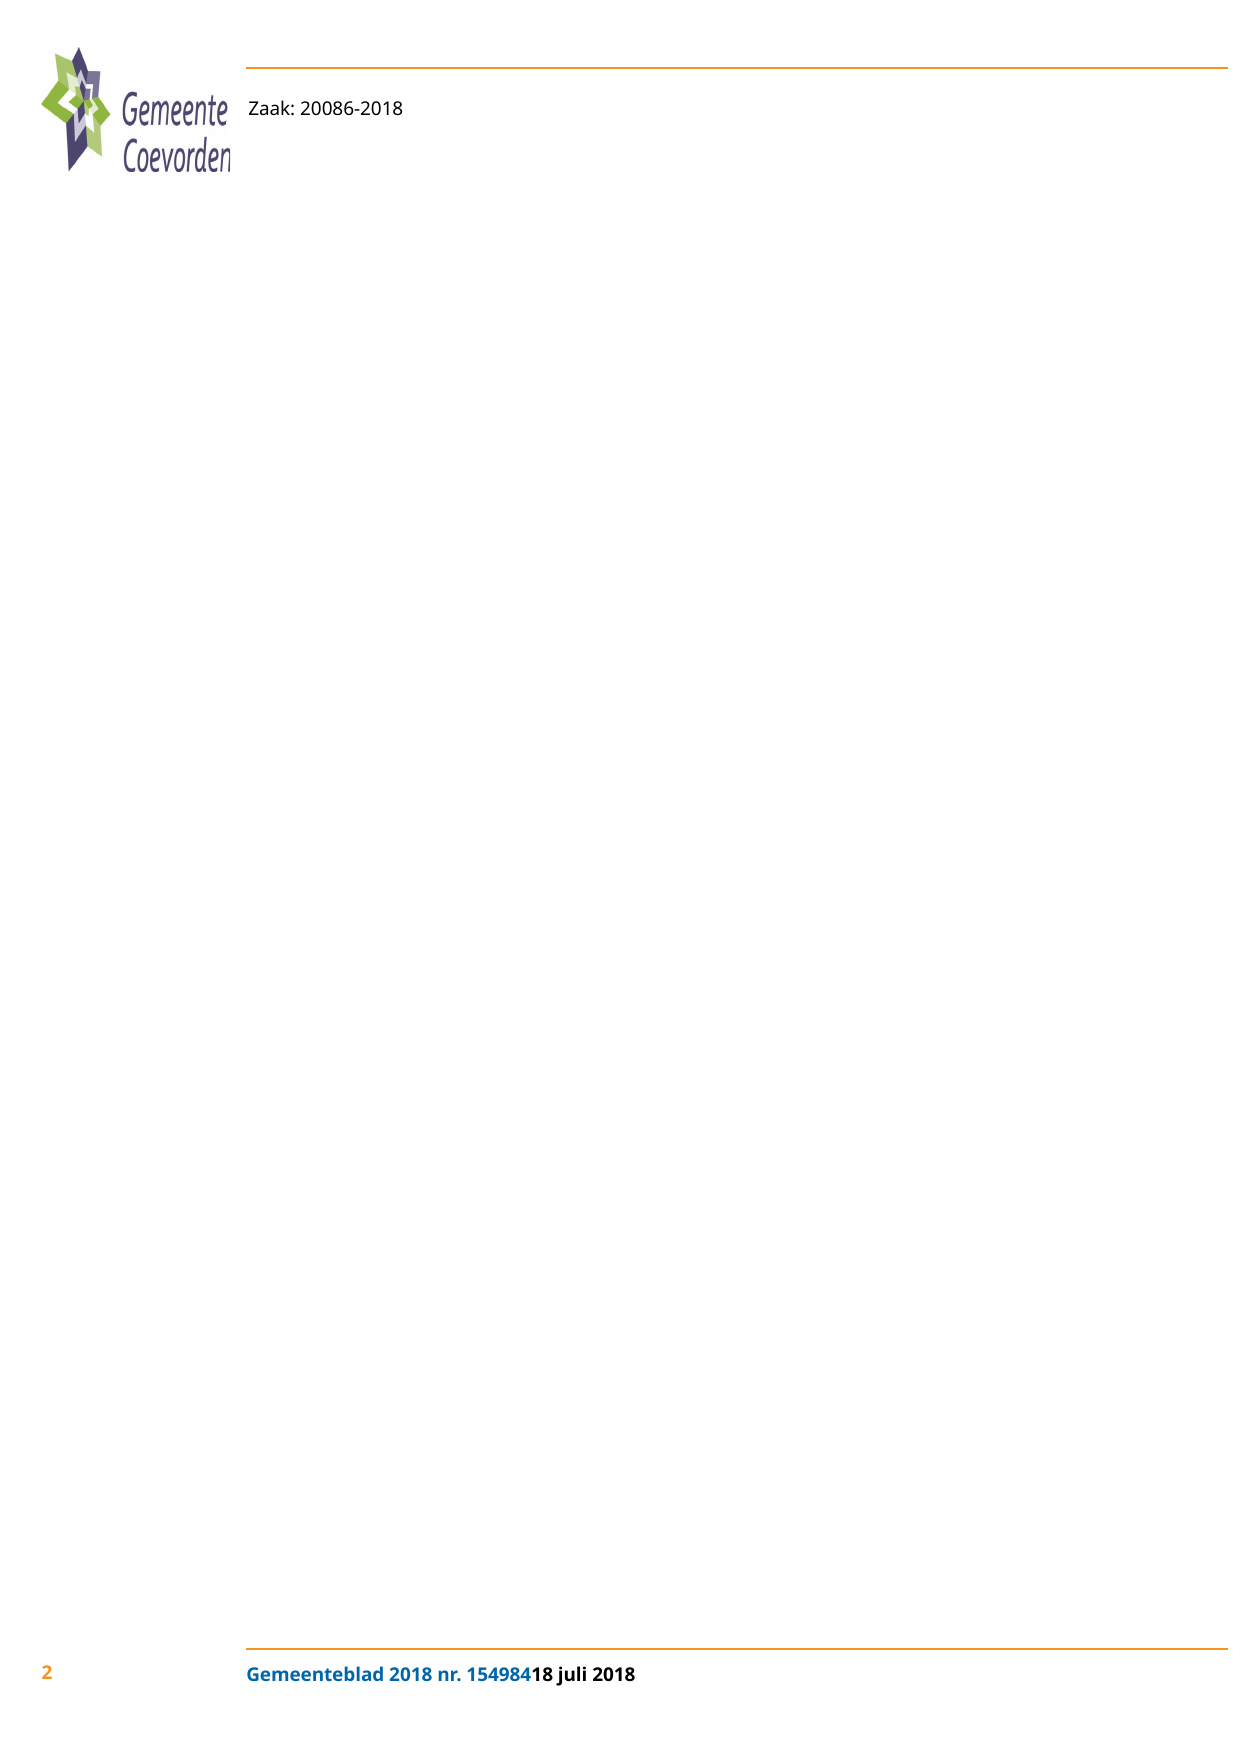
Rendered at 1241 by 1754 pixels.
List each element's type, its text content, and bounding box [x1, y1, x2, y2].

picture [41, 47, 231, 172]
text Zaak: 20086-2018 [248, 95, 1152, 121]
